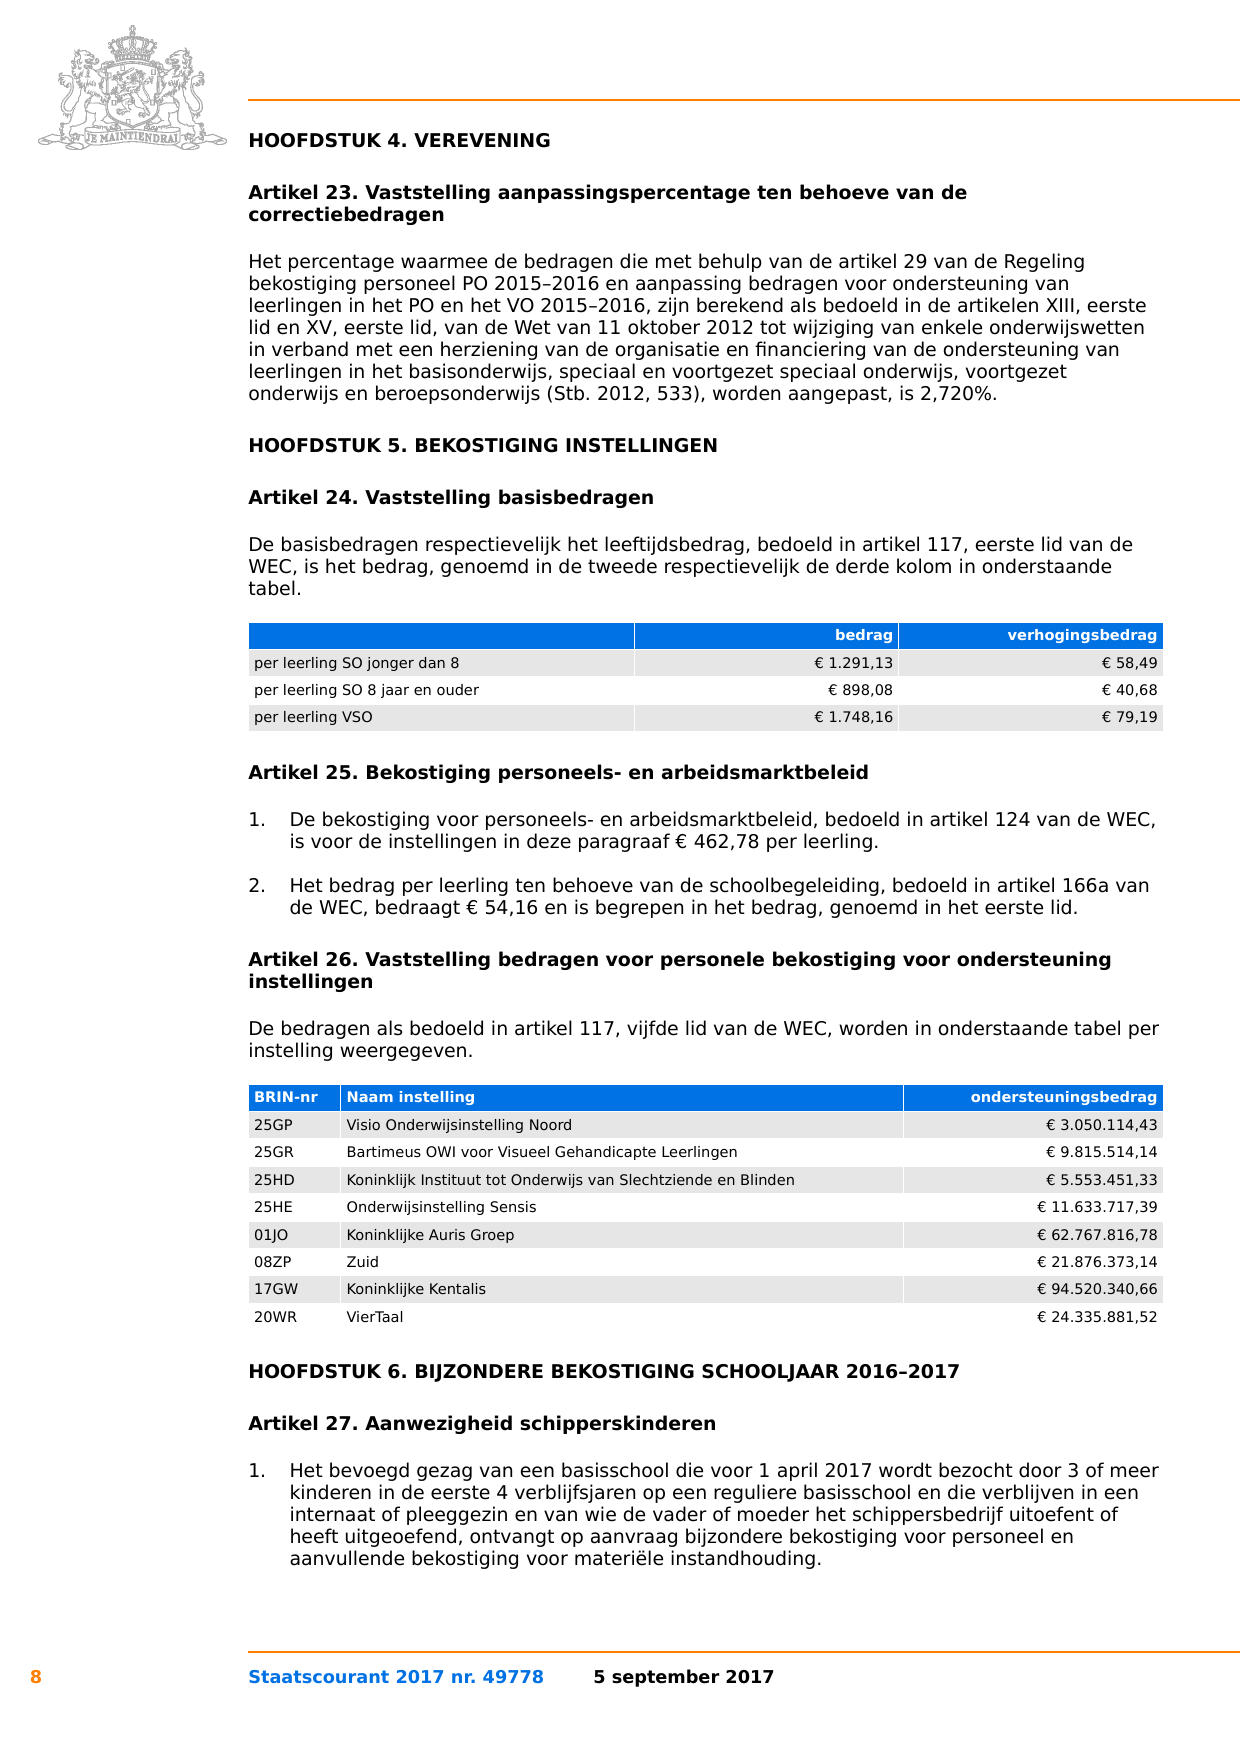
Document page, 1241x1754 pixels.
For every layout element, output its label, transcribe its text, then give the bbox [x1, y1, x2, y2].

picture [38, 25, 227, 150]
table_cell € 62.767.816,78 [904, 1222, 1163, 1248]
subtitle HOOFDSTUK 5. BEKOSTIGING INSTELLINGEN [248, 435, 1163, 457]
table_cell € 21.876.373,14 [904, 1249, 1163, 1275]
subtitle HOOFDSTUK 4. VEREVENING [248, 130, 1163, 152]
text 1. De bekostiging voor personeels- en arbeidsmarktbeleid, bedoeld in artikel 124 van de WEC, is voor de instellingen in deze paragraaf € 462,78 per leerling. [248, 809, 1163, 853]
table_cell 17GW [249, 1276, 340, 1303]
table_cell Koninklijke Kentalis [341, 1276, 903, 1303]
text 1. Het bevoegd gezag van een basisschool die voor 1 april 2017 wordt bezocht door 3 of meer kinderen in de eerste 4 verblijfsjaren op een reguliere basisschool en die verblijven in een internaat of pleeggezin en van wie de vader of moeder het schippersbedrijf uitoefent of heeft uitgeoefend, ontvangt op aanvraag bijzondere bekostiging voor personeel en aanvullende bekostiging voor materiële instandhouding. [248, 1460, 1163, 1570]
table_cell Onderwijsinstelling Sensis [341, 1194, 903, 1221]
table_header [249, 623, 634, 649]
table_cell Koninklijk Instituut tot Onderwijs van Slechtziende en Blinden [341, 1167, 903, 1193]
subtitle Artikel 25. Bekostiging personeels- en arbeidsmarktbeleid [248, 762, 1163, 784]
table_cell € 11.633.717,39 [904, 1194, 1163, 1221]
table_cell Zuid [341, 1249, 903, 1275]
table_cell per leerling SO jonger dan 8 [249, 650, 634, 676]
table_header ondersteuningsbedrag [904, 1085, 1163, 1111]
table_cell VierTaal [341, 1304, 903, 1330]
table_header Naam instelling [341, 1085, 903, 1111]
table_cell Koninklijke Auris Groep [341, 1222, 903, 1248]
table_cell € 898,08 [635, 677, 898, 704]
table_cell Visio Onderwijsinstelling Noord [341, 1112, 903, 1138]
table_cell 08ZP [249, 1249, 340, 1275]
text Het percentage waarmee de bedragen die met behulp van de artikel 29 van de Regeling bekostiging personeel PO 2015–2016 en aanpassing bedragen voor ondersteuning van leerlingen in het PO en het VO 2015–2016, zijn berekend als bedoeld in de artikelen XIII, eerste lid en XV, eerste lid, van de Wet van 11 oktober 2012 tot wijziging van enkele onderwijswetten in verband met een herziening van de organisatie en financiering van de ondersteuning van leerlingen in het basisonderwijs, speciaal en voortgezet speciaal onderwijs, voortgezet onderwijs en beroepsonderwijs (Stb. 2012, 533), worden aangepast, is 2,720%. [248, 251, 1163, 405]
table_cell € 79,19 [899, 705, 1163, 731]
table_cell € 40,68 [899, 677, 1163, 704]
table_cell € 94.520.340,66 [904, 1276, 1163, 1303]
table_cell 25GR [249, 1140, 340, 1166]
table_cell € 24.335.881,52 [904, 1304, 1163, 1330]
table_cell € 3.050.114,43 [904, 1112, 1163, 1138]
table_cell 01JO [249, 1222, 340, 1248]
table_cell 25HE [249, 1194, 340, 1221]
text De bedragen als bedoeld in artikel 117, vijfde lid van de WEC, worden in onderstaande tabel per instelling weergegeven. [248, 1018, 1163, 1062]
table_cell Bartimeus OWI voor Visueel Gehandicapte Leerlingen [341, 1140, 903, 1166]
table_header verhogingsbedrag [899, 623, 1163, 649]
subtitle Artikel 24. Vaststelling basisbedragen [248, 487, 1163, 509]
table_cell € 5.553.451,33 [904, 1167, 1163, 1193]
subtitle Artikel 23. Vaststelling aanpassingspercentage ten behoeve van de correctiebedragen [248, 182, 1163, 226]
table_cell per leerling SO 8 jaar en ouder [249, 677, 634, 704]
table_cell € 1.291,13 [635, 650, 898, 676]
table_cell 25GP [249, 1112, 340, 1138]
subtitle HOOFDSTUK 6. BIJZONDERE BEKOSTIGING SCHOOLJAAR 2016–2017 [248, 1361, 1163, 1383]
table_header BRIN-nr [249, 1085, 340, 1111]
table_cell 25HD [249, 1167, 340, 1193]
subtitle Artikel 27. Aanwezigheid schipperskinderen [248, 1413, 1163, 1435]
table_cell € 58,49 [899, 650, 1163, 676]
subtitle Artikel 26. Vaststelling bedragen voor personele bekostiging voor ondersteuning instellingen [248, 949, 1163, 993]
table_header bedrag [635, 623, 898, 649]
table_cell € 9.815.514,14 [904, 1140, 1163, 1166]
table_cell per leerling VSO [249, 705, 634, 731]
table_cell 20WR [249, 1304, 340, 1330]
text 2. Het bedrag per leerling ten behoeve van de schoolbegeleiding, bedoeld in artikel 166a van de WEC, bedraagt € 54,16 en is begrepen in het bedrag, genoemd in het eerste lid. [248, 875, 1163, 919]
text De basisbedragen respectievelijk het leeftijdsbedrag, bedoeld in artikel 117, eerste lid van de WEC, is het bedrag, genoemd in de tweede respectievelijk de derde kolom in onderstaande tabel. [248, 534, 1163, 599]
table_cell € 1.748,16 [635, 705, 898, 731]
